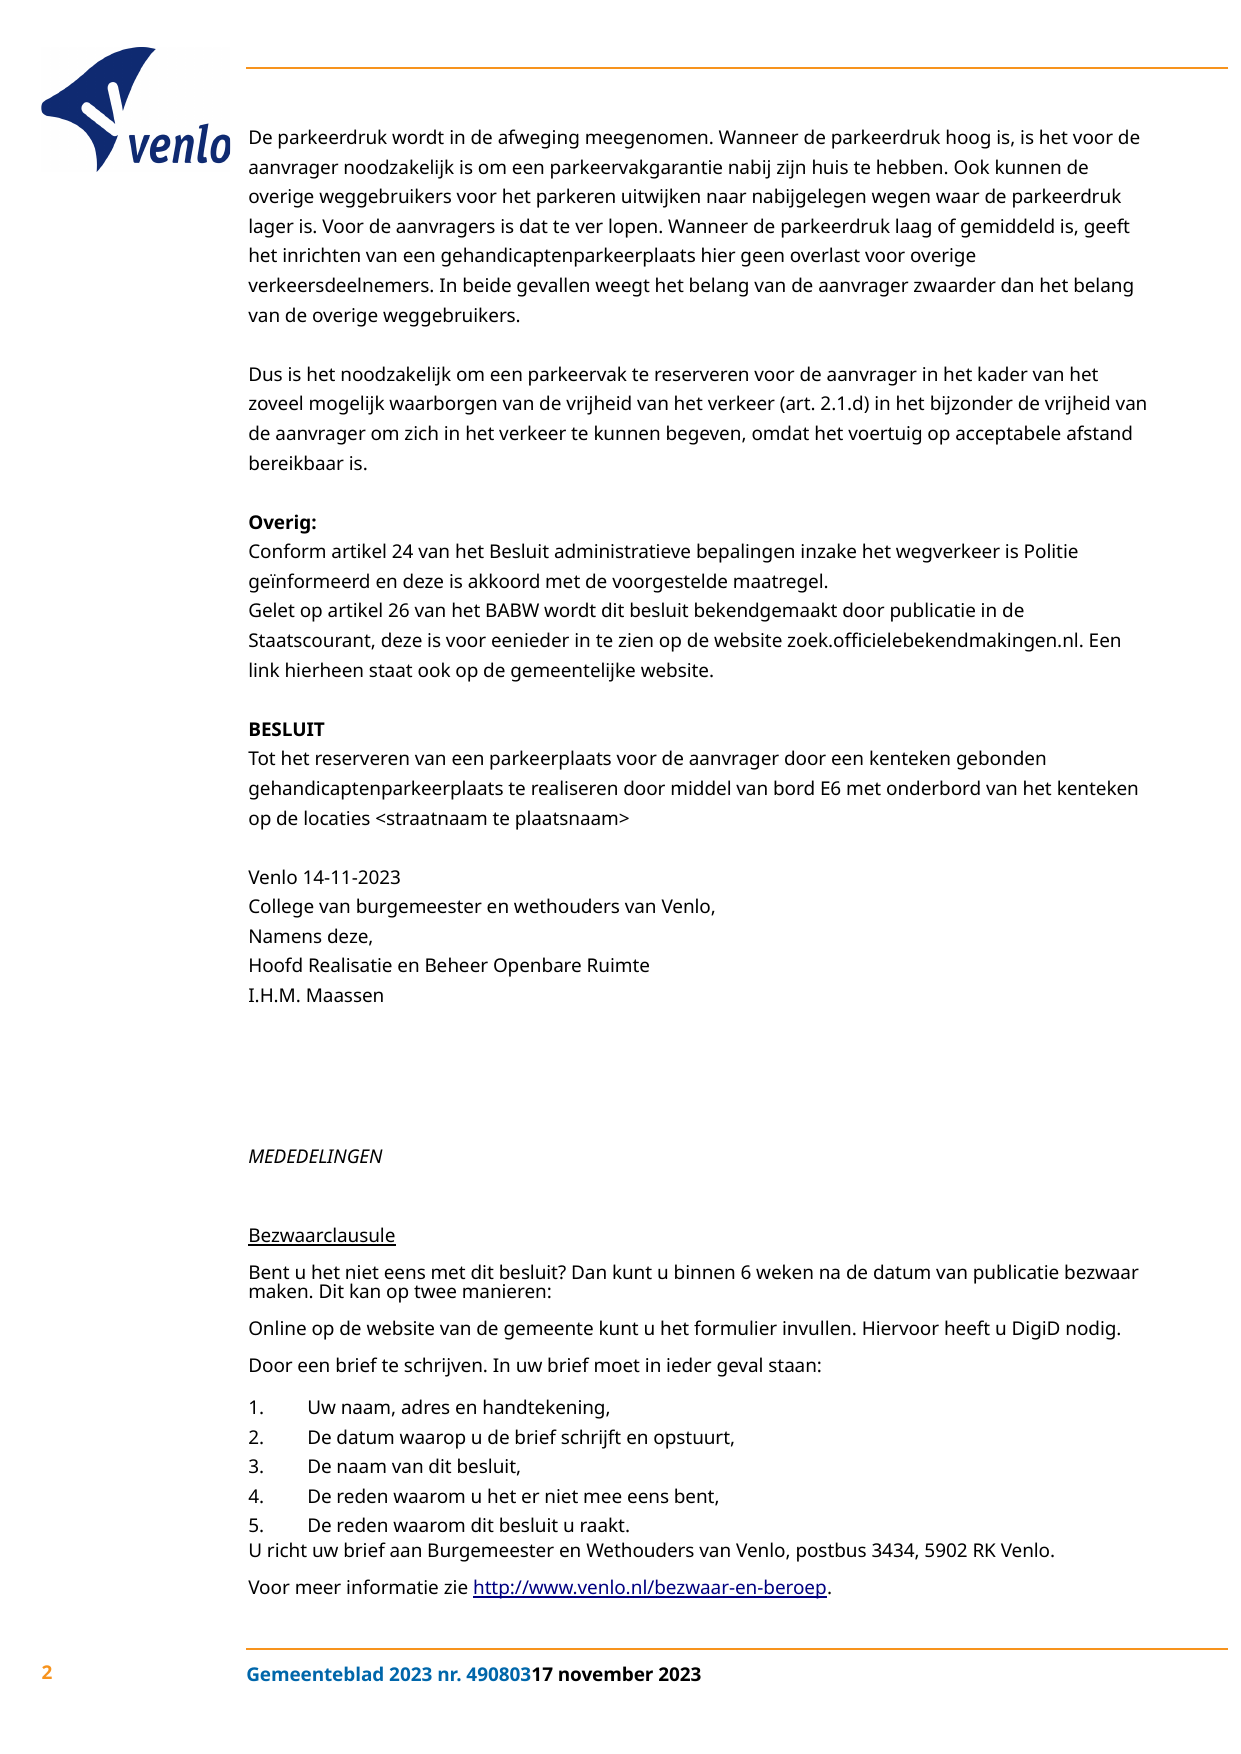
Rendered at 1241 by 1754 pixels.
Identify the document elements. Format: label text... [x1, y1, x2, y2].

text Bezwaarclausule [248, 1227, 1152, 1246]
text Door een brief te schrijven. In uw brief moet in ieder geval staan: [248, 1357, 1152, 1377]
list De reden waarom dit besluit u raakt. [248, 1513, 1152, 1538]
text BESLUIT [248, 716, 1152, 742]
text Tot het reserveren van een parkeerplaats voor de aanvrager door een kenteken gebonden gehandicaptenparkeerplaats te realiseren door middel van bord E6 met onderbord van het kenteken op de locaties <straatnaam te plaatsnaam> [248, 746, 1152, 831]
text Overig: [248, 509, 1152, 535]
text Venlo 14-11-2023 [248, 864, 1152, 890]
text Dus is het noodzakelijk om een parkeervak te reserveren voor de aanvrager in het kader van het zoveel mogelijk waarborgen van de vrijheid van het verkeer (art. 2.1.d) in het bijzonder de vrijheid van de aanvrager om zich in het verkeer te kunnen begeven, omdat het voertuig op acceptabele afstand bereikbaar is. [248, 361, 1152, 476]
text Voor meer informatie zie http://www.venlo.nl/bezwaar-en-beroep. [248, 1579, 1152, 1598]
text Online op de website van de gemeente kunt u het formulier invullen. Hiervoor heeft u DigiD nodig. [248, 1320, 1152, 1339]
text College van burgemeester en wethouders van Venlo, [248, 893, 1152, 919]
list Uw naam, adres en handtekening, [248, 1394, 1152, 1420]
text MEDEDELINGEN [248, 1144, 1152, 1169]
text Namens deze, [248, 923, 1152, 949]
list De datum waarop u de brief schrijft en opstuurt, [248, 1424, 1152, 1449]
list De reden waarom u het er niet mee eens bent, [248, 1483, 1152, 1509]
text De parkeerdruk wordt in de afweging meegenomen. Wanneer de parkeerdruk hoog is, is het voor de aanvrager noodzakelijk is om een parkeervakgarantie nabij zijn huis te hebben. Ook kunnen de overige weggebruikers voor het parkeren uitwijken naar nabijgelegen wegen waar de parkeerdruk lager is. Voor de aanvragers is dat te ver lopen. Wanneer de parkeerdruk laag of gemiddeld is, geeft het inrichten van een gehandicaptenparkeerplaats hier geen overlast voor overige verkeersdeelnemers. In beide gevallen weegt het belang van de aanvrager zwaarder dan het belang van de overige weggebruikers. [248, 124, 1152, 328]
text I.H.M. Maassen [248, 982, 1152, 1008]
text Hoofd Realisatie en Beheer Openbare Ruimte [248, 953, 1152, 978]
list De naam van dit besluit, [248, 1453, 1152, 1479]
text Conform artikel 24 van het Besluit administratieve bepalingen inzake het wegverkeer is Politie geïnformeerd en deze is akkoord met de voorgestelde maatregel. [248, 538, 1152, 594]
text Gelet op artikel 26 van het BABW wordt dit besluit bekendgemaakt door publicatie in de Staatscourant, deze is voor eenieder in te zien op de website zoek.officielebekendmakingen.nl. Een link hierheen staat ook op de gemeentelijke website. [248, 598, 1152, 683]
picture [41, 47, 231, 172]
text U richt uw brief aan Burgemeester en Wethouders van Venlo, postbus 3434, 5902 RK Venlo. [248, 1542, 1152, 1561]
text Bent u het niet eens met dit besluit? Dan kunt u binnen 6 weken na de datum van publicatie bezwaar maken. Dit kan op twee manieren: [248, 1264, 1152, 1303]
